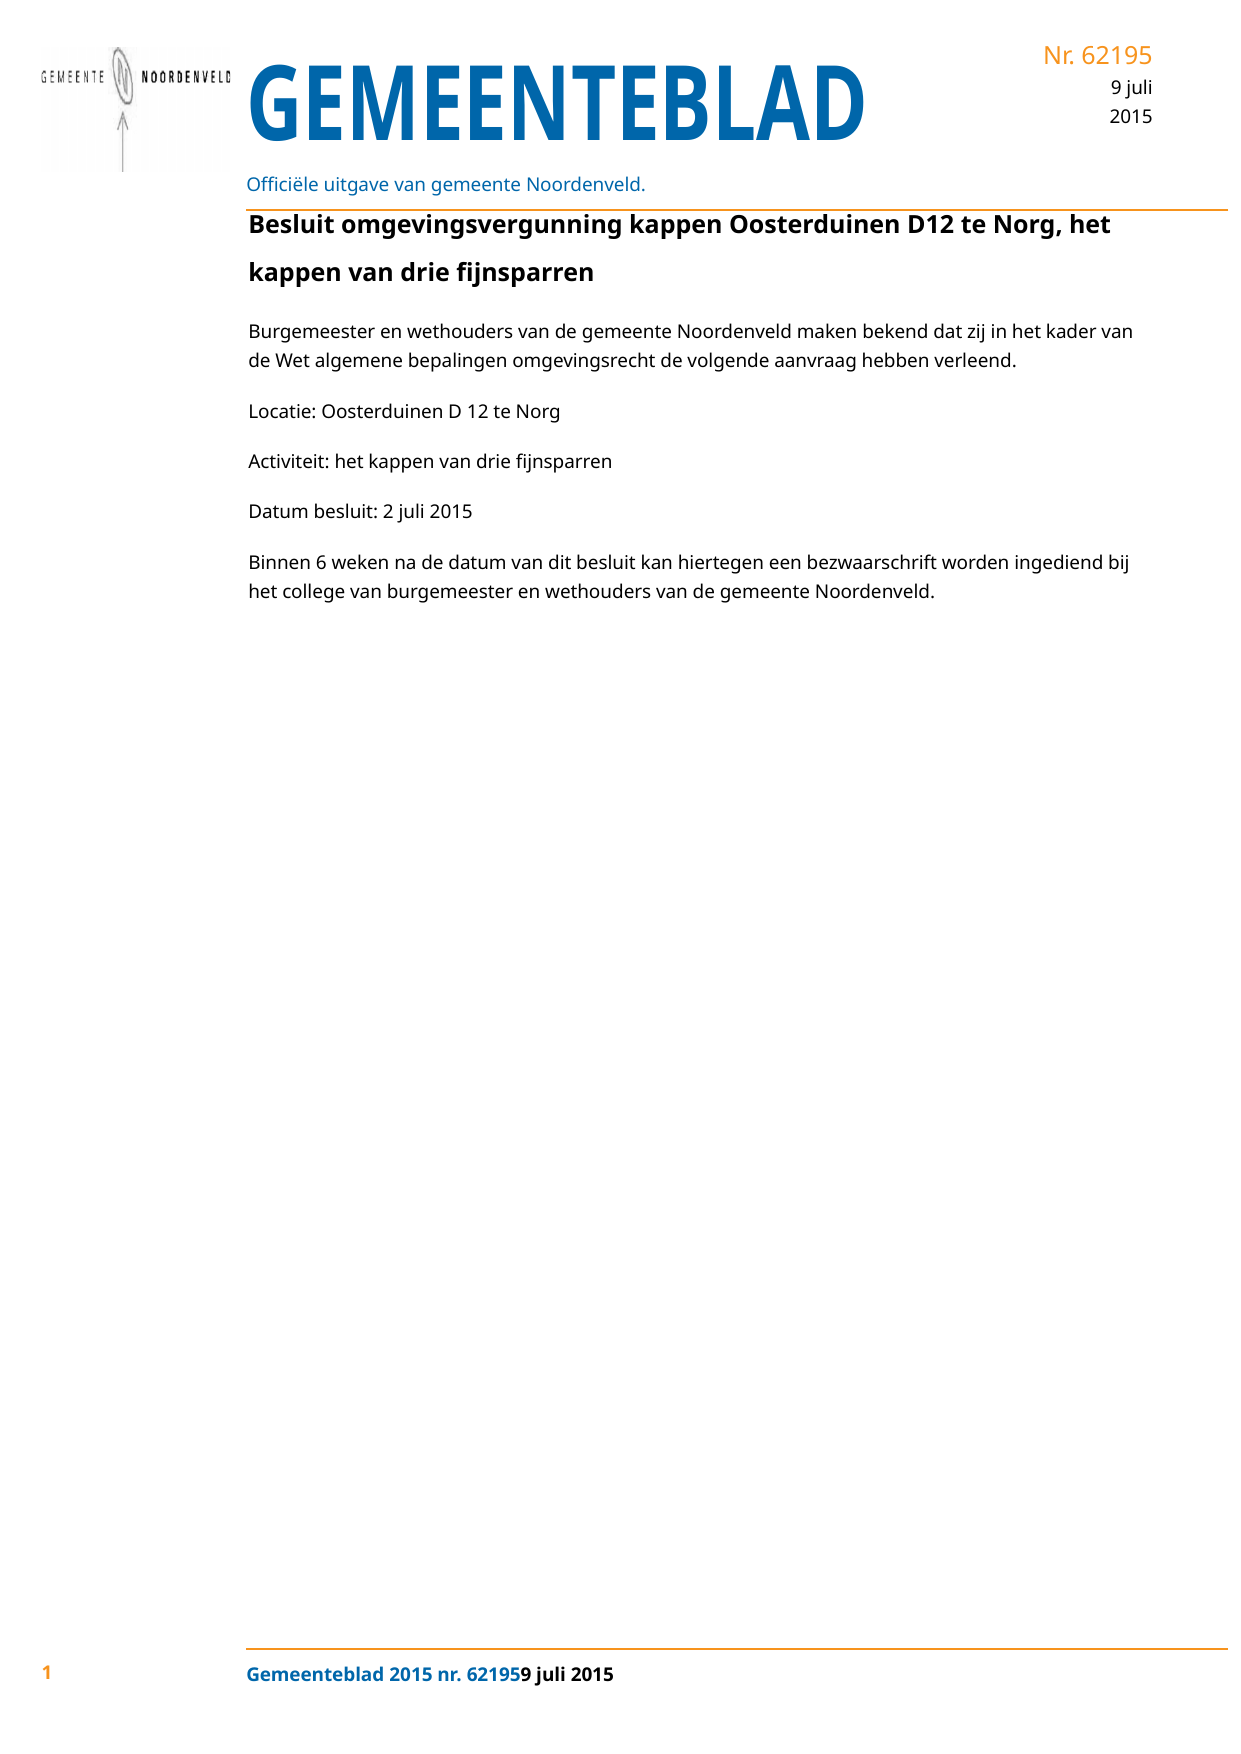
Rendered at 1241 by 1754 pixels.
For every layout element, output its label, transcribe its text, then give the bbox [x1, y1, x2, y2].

text Besluit omgevingsvergunning kappen Oosterduinen D12 te Norg, het kappen van drie fijnsparren [248, 211, 1152, 288]
text Activiteit: het kappen van drie fijnsparren [248, 448, 1152, 474]
text Locatie: Oosterduinen D 12 te Norg [248, 398, 1152, 424]
text Burgemeester en wethouders van de gemeente Noordenveld maken bekend dat zij in het kader van de Wet algemene bepalingen omgevingsrecht de volgende aanvraag hebben verleend. [248, 318, 1152, 373]
text Datum besluit: 2 juli 2015 [248, 499, 1152, 524]
text Binnen 6 weken na de datum van dit besluit kan hiertegen een bezwaarschrift worden ingediend bij het college van burgemeester en wethouders van de gemeente Noordenveld. [248, 549, 1152, 604]
picture [41, 47, 231, 172]
